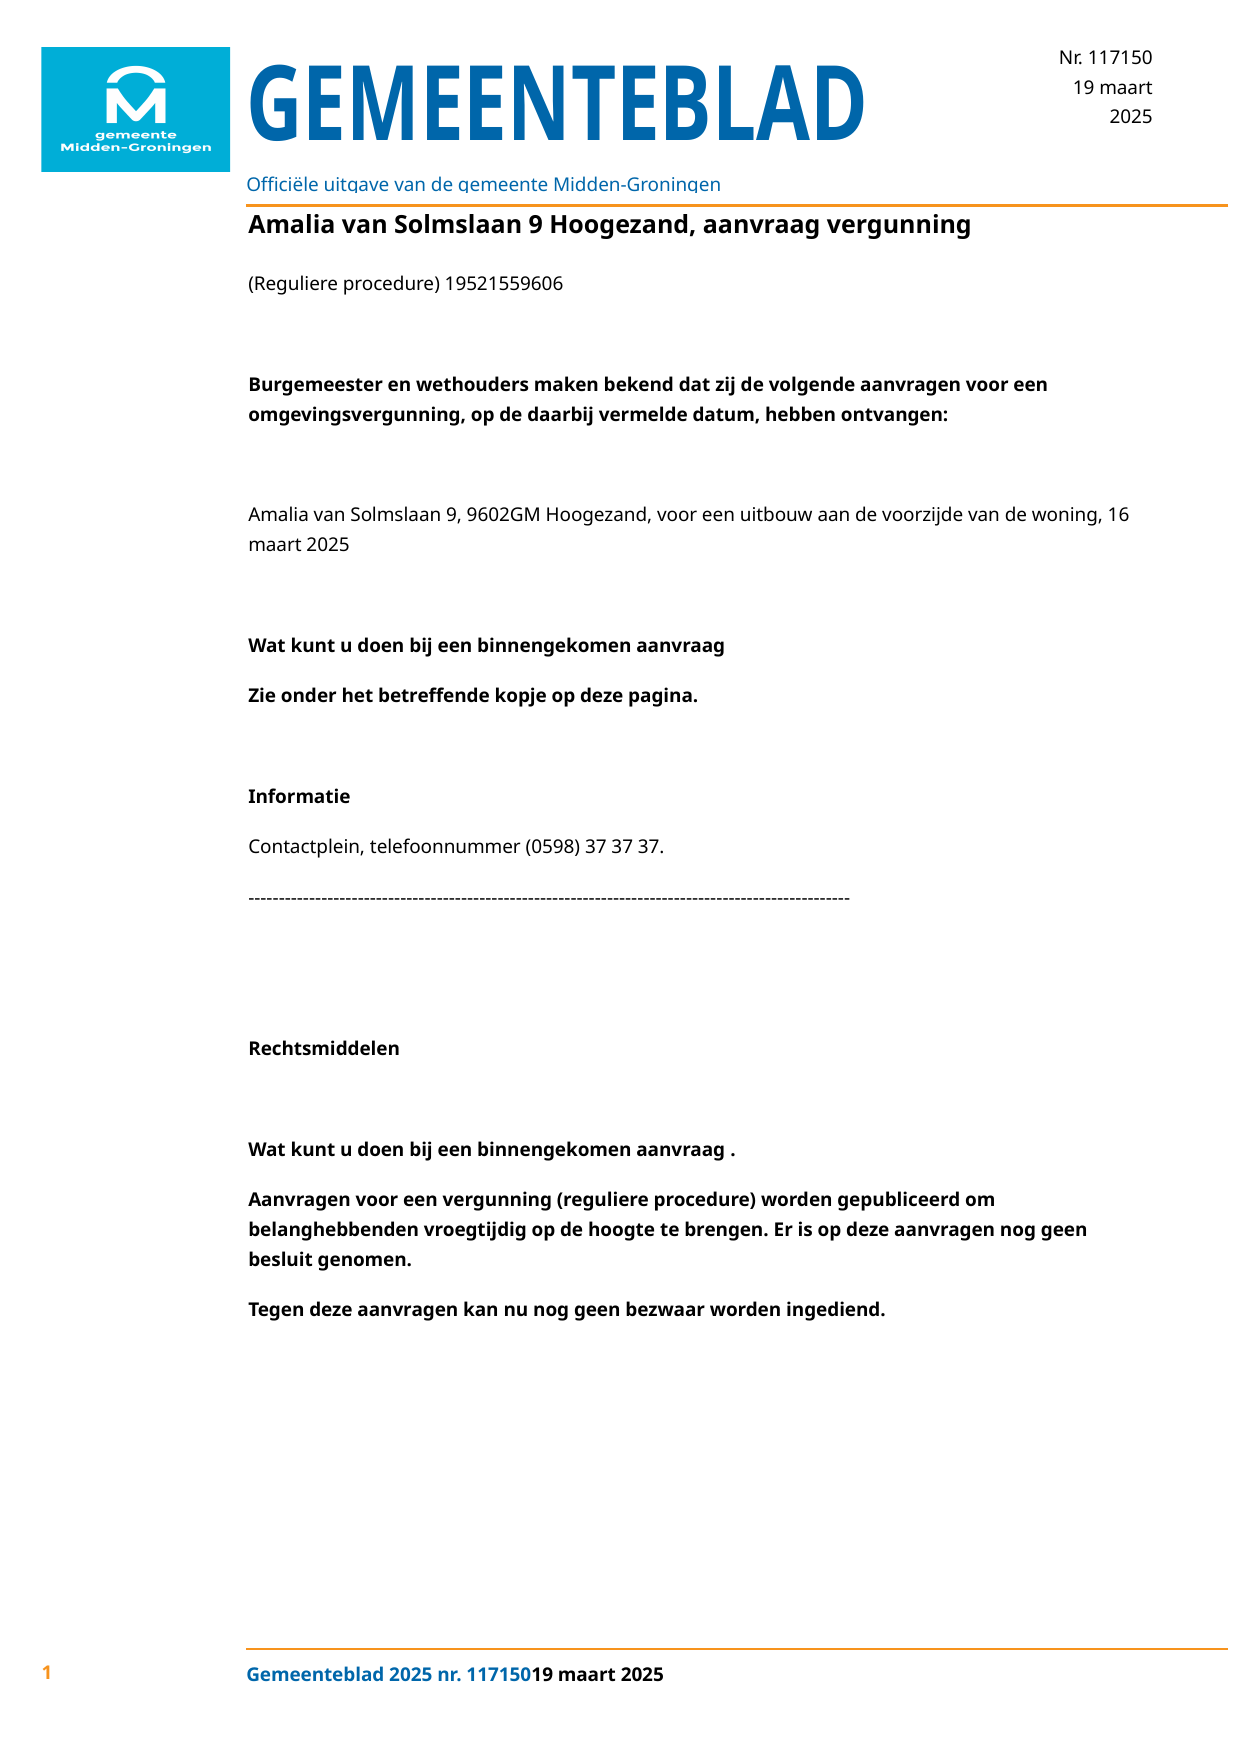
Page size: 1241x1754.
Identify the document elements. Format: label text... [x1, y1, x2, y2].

text Rechtsmiddelen [248, 1035, 1152, 1061]
text Amalia van Solmslaan 9 Hoogezand, aanvraag vergunning [248, 207, 1152, 241]
text Zie onder het betreffende kopje op deze pagina. [248, 682, 1152, 708]
text Aanvragen voor een vergunning (reguliere procedure) worden gepubliceerd om belanghebbenden vroegtijdig op de hoogte te brengen. Er is op deze aanvragen nog geen besluit genomen. [248, 1187, 1152, 1271]
text Informatie [248, 783, 1152, 809]
text Tegen deze aanvragen kan nu nog geen bezwaar worden ingediend. [248, 1296, 1152, 1322]
text Wat kunt u doen bij een binnengekomen aanvraag [248, 632, 1152, 658]
picture [108, 66, 164, 82]
text (Reguliere procedure) 19521559606 [248, 270, 1152, 296]
text Amalia van Solmslaan 9, 9602GM Hoogezand, voor een uitbouw aan de voorzijde van de woning, 16 maart 2025 [248, 502, 1152, 557]
text --------------------------------------------------------------------------------------------------- [248, 884, 1152, 910]
picture [184, 146, 190, 153]
picture [107, 89, 165, 122]
text Burgemeester en wethouders maken bekend dat zij de volgende aanvragen voor een omgevingsvergunning, op de daarbij vermelde datum, hebben ontvangen: [248, 371, 1152, 426]
text Wat kunt u doen bij een binnengekomen aanvraag . [248, 1136, 1152, 1162]
text Contactplein, telefoonnummer (0598) 37 37 37. [248, 834, 1152, 859]
